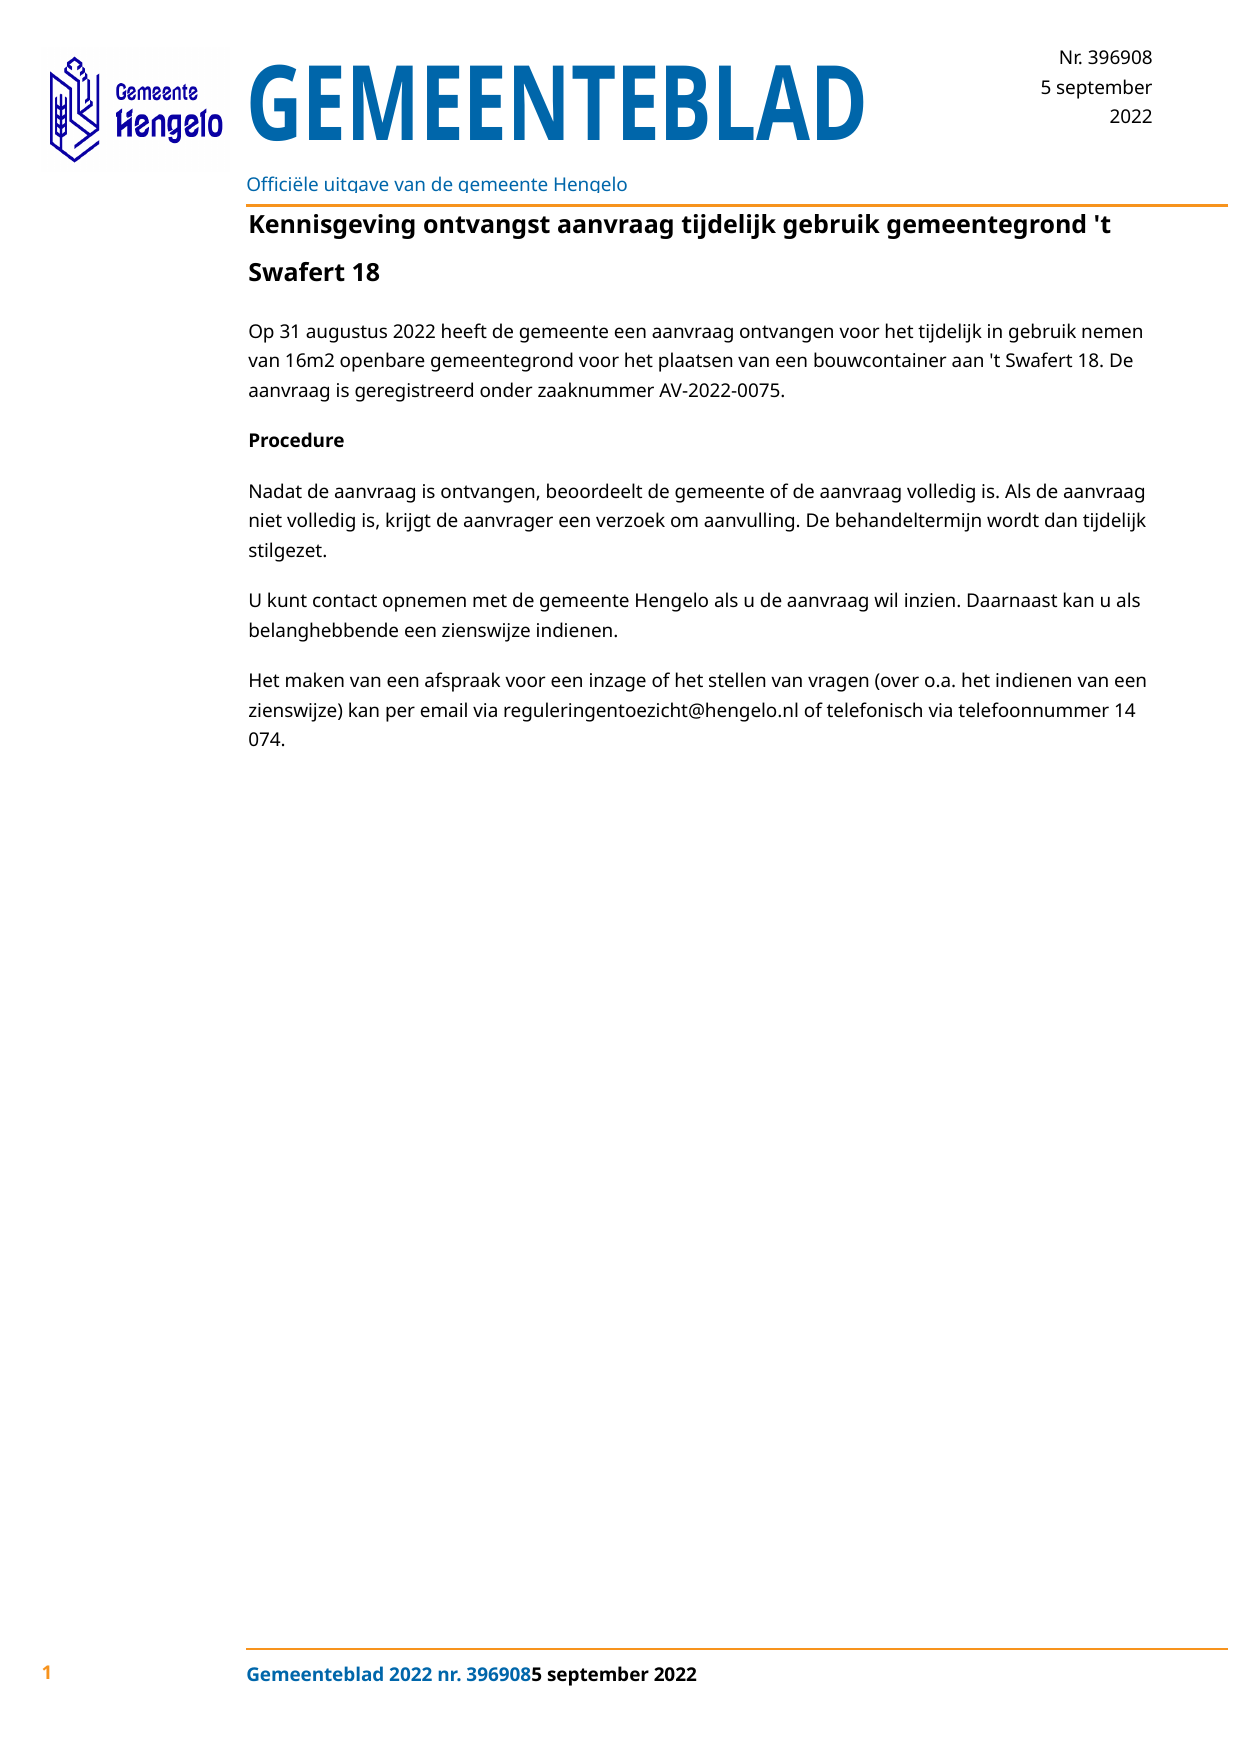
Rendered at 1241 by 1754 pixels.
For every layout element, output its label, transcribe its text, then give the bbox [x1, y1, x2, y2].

picture [41, 47, 231, 172]
text Op 31 augustus 2022 heeft de gemeente een aanvraag ontvangen voor het tijdelijk in gebruik nemen van 16m2 openbare gemeentegrond voor het plaatsen van een bouwcontainer aan 't Swafert 18. De aanvraag is geregistreerd onder zaaknummer AV-2022-0075. [248, 318, 1152, 403]
text Nadat de aanvraag is ontvangen, beoordeelt de gemeente of de aanvraag volledig is. Als de aanvraag niet volledig is, krijgt de aanvrager een verzoek om aanvulling. De behandeltermijn wordt dan tijdelijk stilgezet. [248, 478, 1152, 563]
text Het maken van een afspraak voor een inzage of het stellen van vragen (over o.a. het indienen van een zienswijze) kan per email via reguleringentoezicht@hengelo.nl of telefonisch via telefoonnummer 14 074. [248, 667, 1152, 752]
text Kennisgeving ontvangst aanvraag tijdelijk gebruik gemeentegrond 't Swafert 18 [248, 207, 1152, 288]
text U kunt contact opnemen met de gemeente Hengelo als u de aanvraag wil inzien. Daarnaast kan u als belanghebbende een zienswijze indienen. [248, 587, 1152, 643]
text Procedure [248, 427, 1152, 453]
